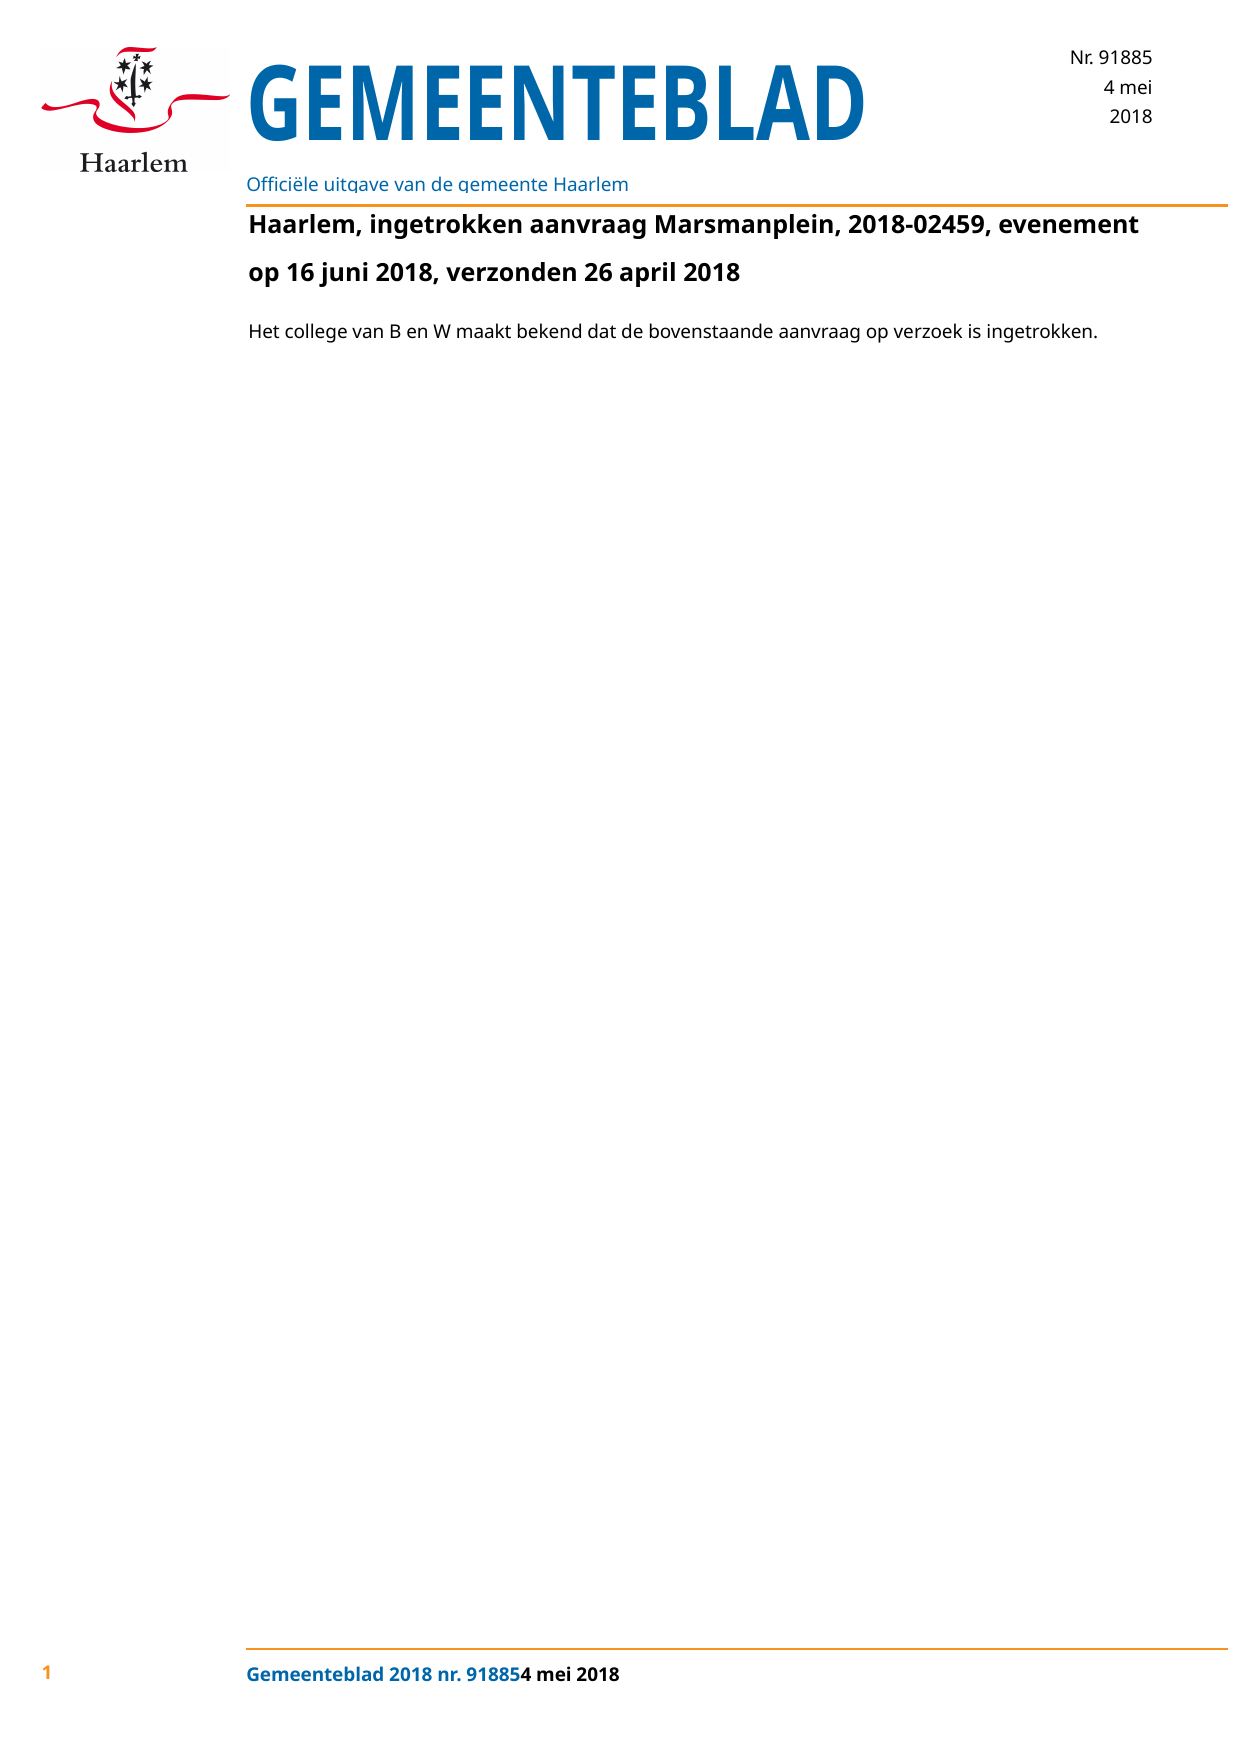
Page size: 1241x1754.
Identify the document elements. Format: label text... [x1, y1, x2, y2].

picture [41, 47, 231, 172]
text Het college van B en W maakt bekend dat de bovenstaande aanvraag op verzoek is ingetrokken. [248, 318, 1152, 344]
text Haarlem, ingetrokken aanvraag Marsmanplein, 2018-02459, evenement op 16 juni 2018, verzonden 26 april 2018 [248, 207, 1152, 288]
